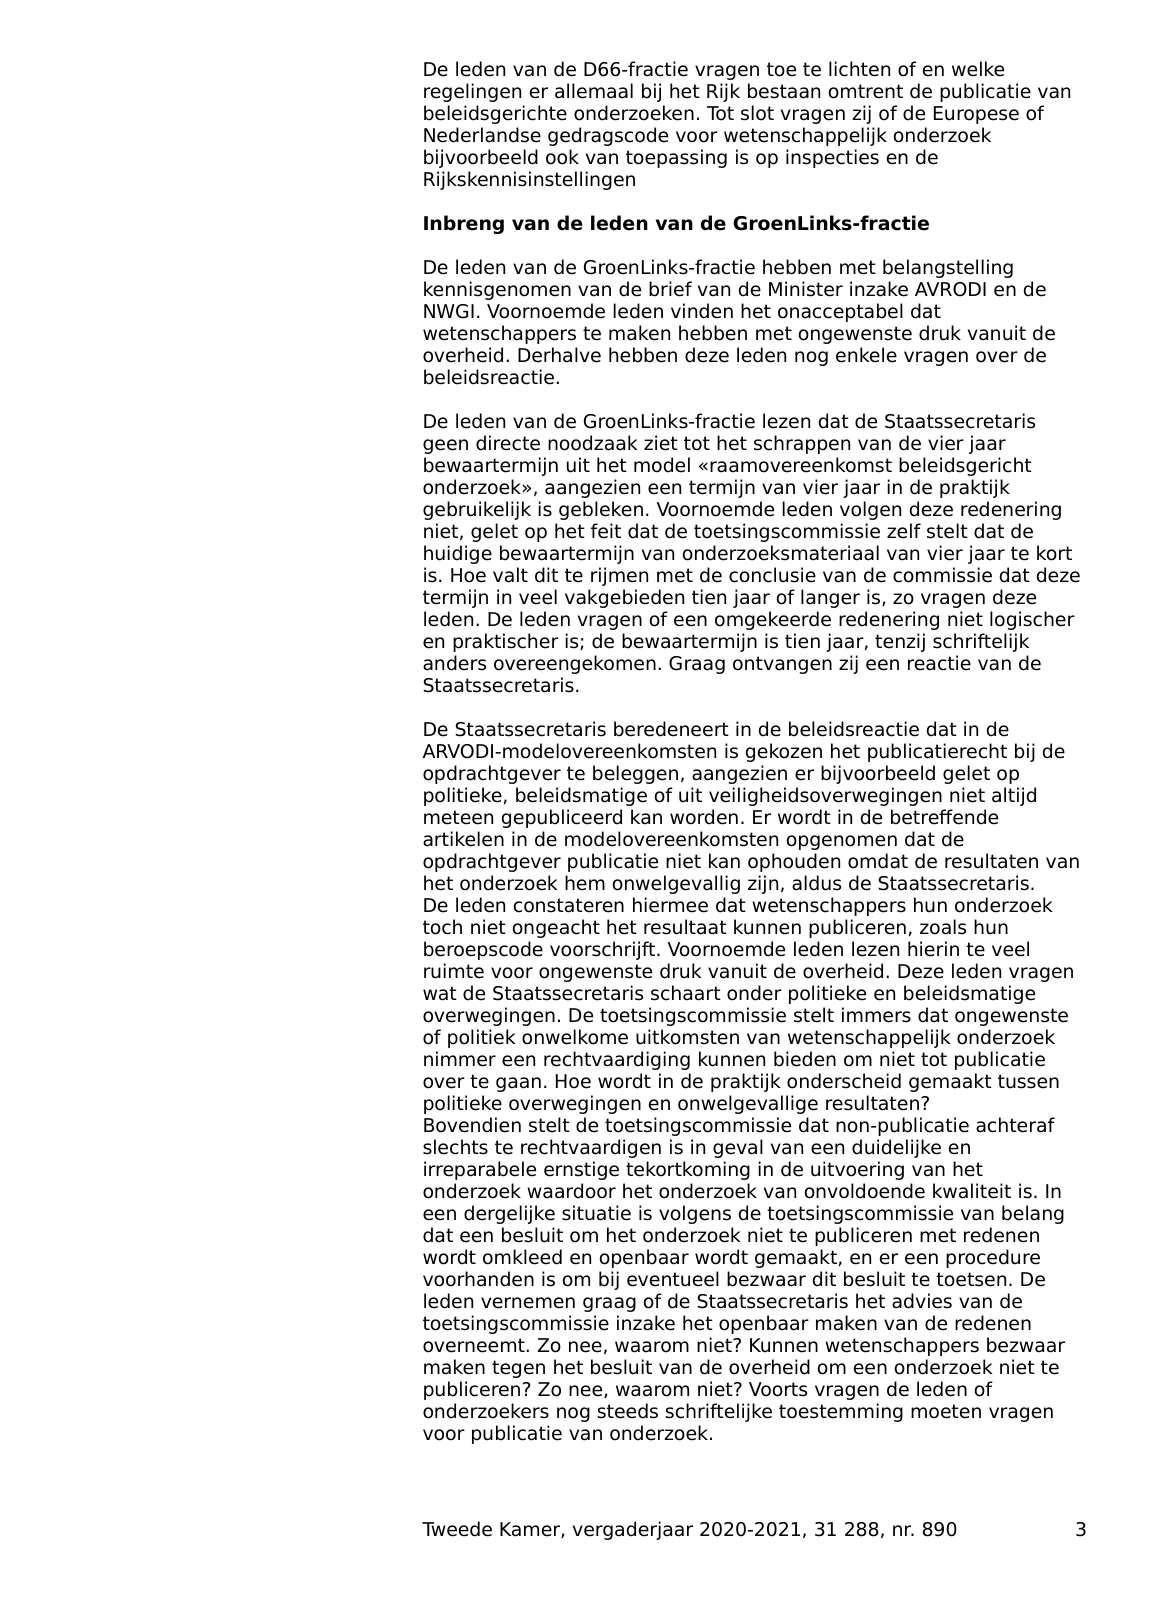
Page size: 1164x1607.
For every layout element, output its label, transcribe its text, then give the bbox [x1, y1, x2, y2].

text De leden van de GroenLinks-fractie hebben met belangstelling kennisgenomen van de brief van de Minister inzake AVRODI en de NWGI. Voornoemde leden vinden het onacceptabel dat wetenschappers te maken hebben met ongewenste druk vanuit de overheid. Derhalve hebben deze leden nog enkele vragen over de beleidsreactie. [422, 257, 1087, 389]
text De leden van de GroenLinks-fractie lezen dat de Staatssecretaris geen directe noodzaak ziet tot het schrappen van de vier jaar bewaartermijn uit het model «raamovereenkomst beleidsgericht onderzoek», aangezien een termijn van vier jaar in de praktijk gebruikelijk is gebleken. Voornoemde leden volgen deze redenering niet, gelet op het feit dat de toetsingscommissie zelf stelt dat de huidige bewaartermijn van onderzoeksmateriaal van vier jaar te kort is. Hoe valt dit te rijmen met de conclusie van de commissie dat deze termijn in veel vakgebieden tien jaar of langer is, zo vragen deze leden. De leden vragen of een omgekeerde redenering niet logischer en praktischer is; de bewaartermijn is tien jaar, tenzij schriftelijk anders overeengekomen. Graag ontvangen zij een reactie van de Staatssecretaris. [422, 411, 1087, 697]
text Bovendien stelt de toetsingscommissie dat non-publicatie achteraf slechts te rechtvaardigen is in geval van een duidelijke en irreparabele ernstige tekortkoming in de uitvoering van het onderzoek waardoor het onderzoek van onvoldoende kwaliteit is. In een dergelijke situatie is volgens de toetsingscommissie van belang dat een besluit om het onderzoek niet te publiceren met redenen wordt omkleed en openbaar wordt gemaakt, en er een procedure voorhanden is om bij eventueel bezwaar dit besluit te toetsen. De leden vernemen graag of de Staatssecretaris het advies van de toetsingscommissie inzake het openbaar maken van de redenen overneemt. Zo nee, waarom niet? Kunnen wetenschappers bezwaar maken tegen het besluit van de overheid om een onderzoek niet te publiceren? Zo nee, waarom niet? Voorts vragen de leden of onderzoekers nog steeds schriftelijke toestemming moeten vragen voor publicatie van onderzoek. [422, 1115, 1087, 1444]
subtitle Inbreng van de leden van de GroenLinks-fractie [422, 213, 1087, 235]
text De leden constateren hiermee dat wetenschappers hun onderzoek toch niet ongeacht het resultaat kunnen publiceren, zoals hun beroepscode voorschrijft. Voornoemde leden lezen hierin te veel ruimte voor ongewenste druk vanuit de overheid. Deze leden vragen wat de Staatssecretaris schaart onder politieke en beleidsmatige overwegingen. De toetsingscommissie stelt immers dat ongewenste of politiek onwelkome uitkomsten van wetenschappelijk onderzoek nimmer een rechtvaardiging kunnen bieden om niet tot publicatie over te gaan. Hoe wordt in de praktijk onderscheid gemaakt tussen politieke overwegingen en onwelgevallige resultaten? [422, 895, 1087, 1115]
text De leden van de D66-fractie vragen toe te lichten of en welke regelingen er allemaal bij het Rijk bestaan omtrent de publicatie van beleidsgerichte onderzoeken. Tot slot vragen zij of de Europese of Nederlandse gedragscode voor wetenschappelijk onderzoek bijvoorbeeld ook van toepassing is op inspecties en de Rijkskennisinstellingen [422, 59, 1087, 191]
text De Staatssecretaris beredeneert in de beleidsreactie dat in de ARVODI-modelovereenkomsten is gekozen het publicatierecht bij de opdrachtgever te beleggen, aangezien er bijvoorbeeld gelet op politieke, beleidsmatige of uit veiligheidsoverwegingen niet altijd meteen gepubliceerd kan worden. Er wordt in de betreffende artikelen in de modelovereenkomsten opgenomen dat de opdrachtgever publicatie niet kan ophouden omdat de resultaten van het onderzoek hem onwelgevallig zijn, aldus de Staatssecretaris. [422, 719, 1087, 895]
